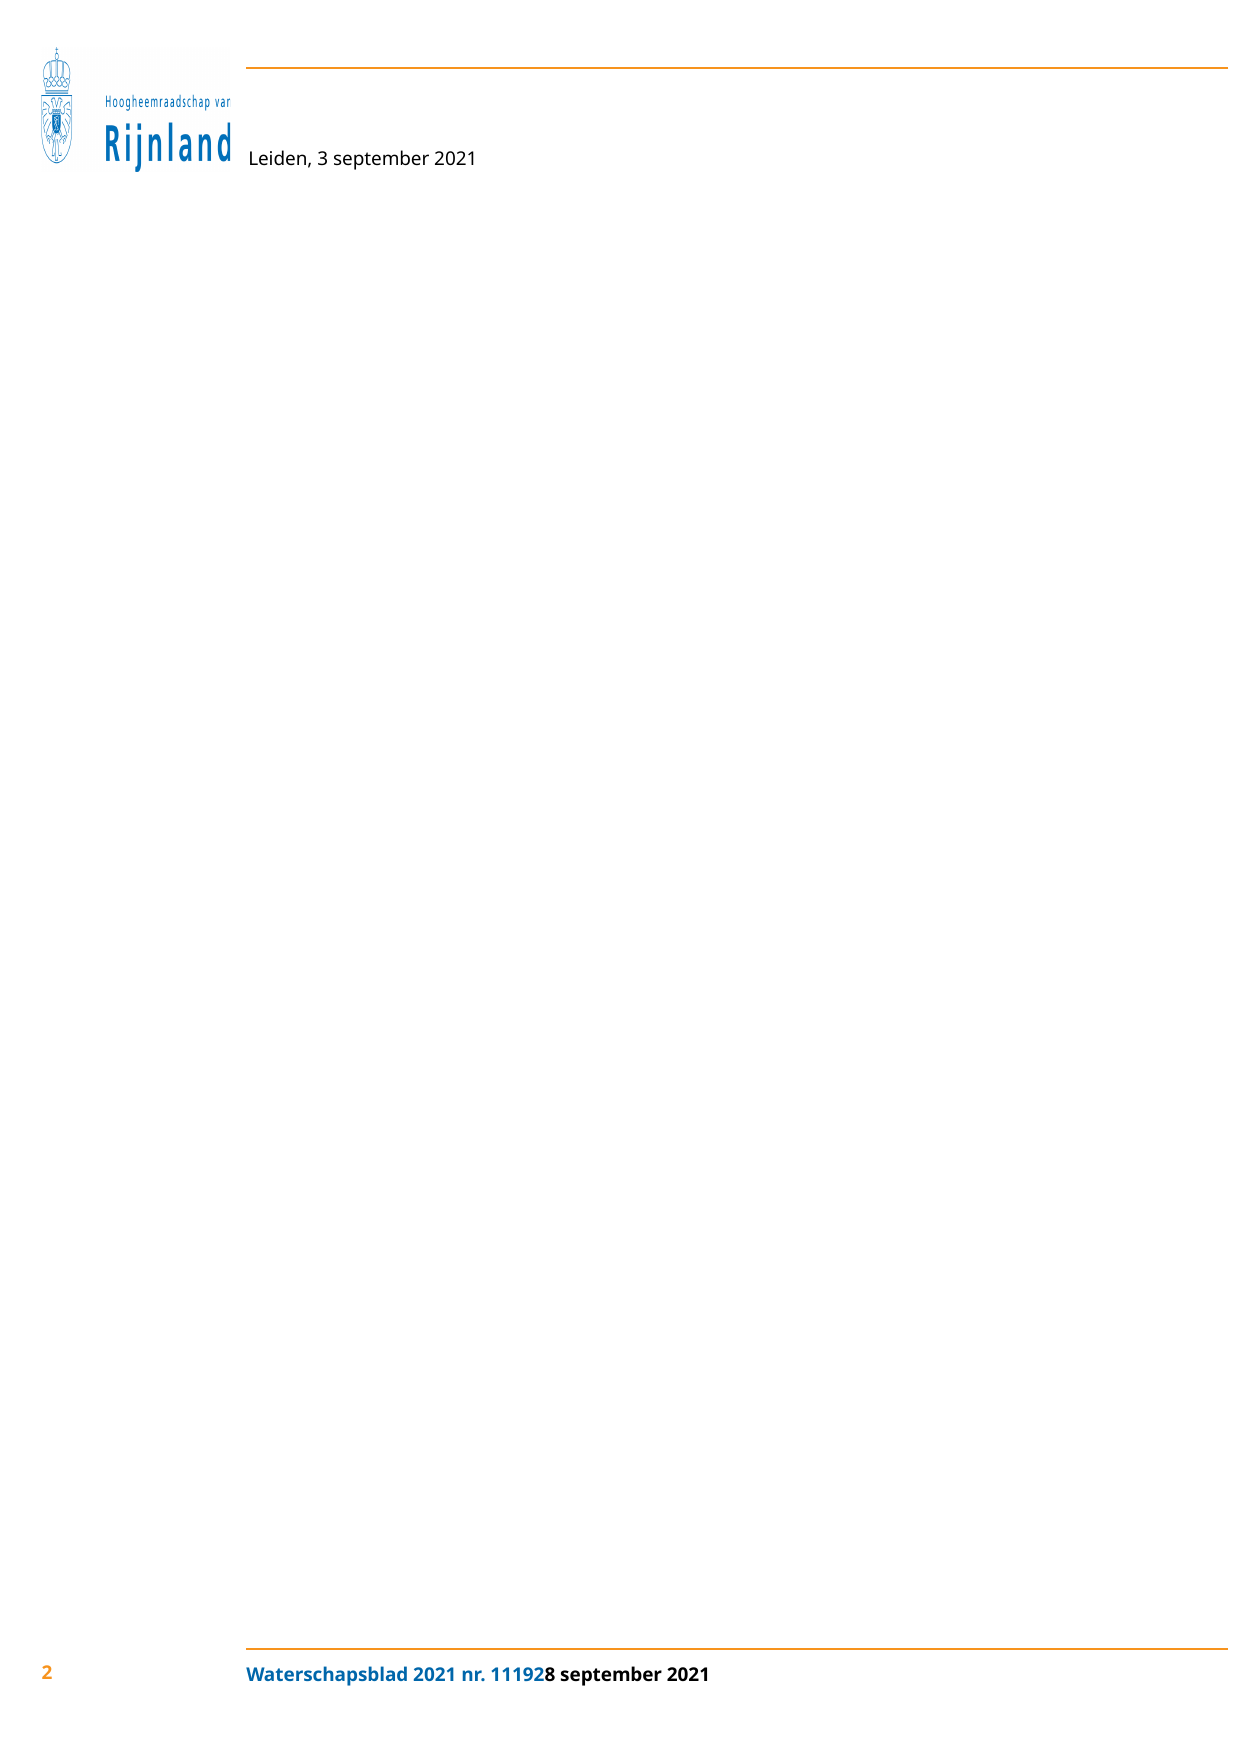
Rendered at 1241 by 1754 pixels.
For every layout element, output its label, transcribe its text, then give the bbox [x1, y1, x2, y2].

picture [41, 47, 231, 172]
text Leiden, 3 september 2021 [248, 145, 1152, 171]
